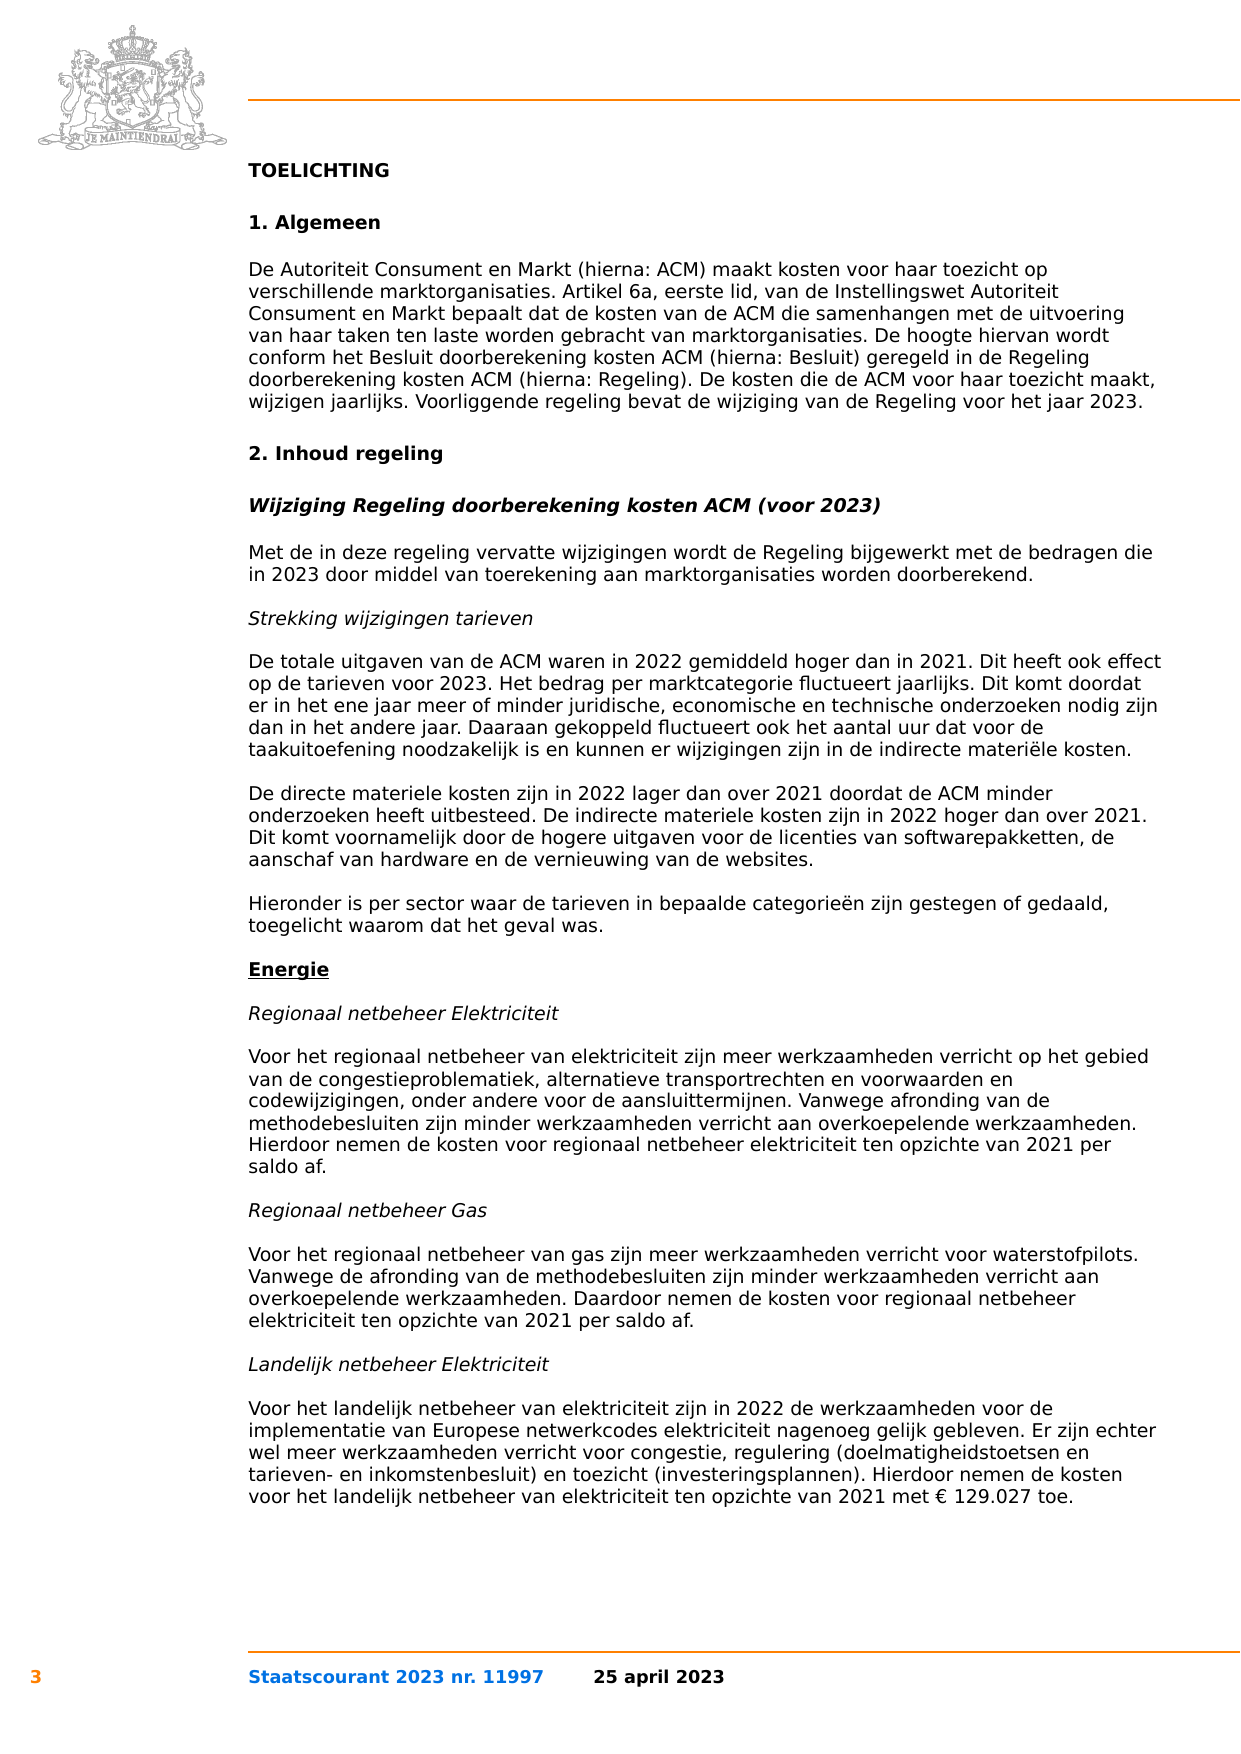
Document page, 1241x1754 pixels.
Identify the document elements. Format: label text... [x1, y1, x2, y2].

subtitle TOELICHTING [248, 160, 1163, 182]
subtitle Wijziging Regeling doorberekening kosten ACM (voor 2023) [248, 495, 1163, 517]
text De totale uitgaven van de ACM waren in 2022 gemiddeld hoger dan in 2021. Dit heeft ook effect op de tarieven voor 2023. Het bedrag per marktcategorie fluctueert jaarlijks. Dit komt doordat er in het ene jaar meer of minder juridische, economische en technische onderzoeken nodig zijn dan in het andere jaar. Daaraan gekoppeld fluctueert ook het aantal uur dat voor de taakuitoefening noodzakelijk is en kunnen er wijzigingen zijn in de indirecte materiële kosten. [248, 651, 1163, 761]
subtitle 2. Inhoud regeling [248, 443, 1163, 465]
subtitle Landelijk netbeheer Elektriciteit [248, 1354, 1163, 1376]
text Voor het regionaal netbeheer van gas zijn meer werkzaamheden verricht voor waterstofpilots. Vanwege de afronding van de methodebesluiten zijn minder werkzaamheden verricht aan overkoepelende werkzaamheden. Daardoor nemen de kosten voor regionaal netbeheer elektriciteit ten opzichte van 2021 per saldo af. [248, 1244, 1163, 1332]
subtitle Regionaal netbeheer Gas [248, 1200, 1163, 1222]
picture [38, 25, 227, 150]
subtitle 1. Algemeen [248, 212, 1163, 234]
text Voor het landelijk netbeheer van elektriciteit zijn in 2022 de werkzaamheden voor de implementatie van Europese netwerkcodes elektriciteit nagenoeg gelijk gebleven. Er zijn echter wel meer werkzaamheden verricht voor congestie, regulering (doelmatigheidstoetsen en tarieven- en inkomstenbesluit) en toezicht (investeringsplannen). Hierdoor nemen de kosten voor het landelijk netbeheer van elektriciteit ten opzichte van 2021 met € 129.027 toe. [248, 1398, 1163, 1508]
text Voor het regionaal netbeheer van elektriciteit zijn meer werkzaamheden verricht op het gebied van de congestieproblematiek, alternatieve transportrechten en voorwaarden en codewijzigingen, onder andere voor de aansluittermijnen. Vanwege afronding van de methodebesluiten zijn minder werkzaamheden verricht aan overkoepelende werkzaamheden. Hierdoor nemen de kosten voor regionaal netbeheer elektriciteit ten opzichte van 2021 per saldo af. [248, 1046, 1163, 1178]
text Hieronder is per sector waar de tarieven in bepaalde categorieën zijn gestegen of gedaald, toegelicht waarom dat het geval was. [248, 893, 1163, 937]
subtitle Energie [248, 959, 1163, 981]
subtitle Strekking wijzigingen tarieven [248, 607, 1163, 629]
text Met de in deze regeling vervatte wijzigingen wordt de Regeling bijgewerkt met de bedragen die in 2023 door middel van toerekening aan marktorganisaties worden doorberekend. [248, 542, 1163, 586]
text De Autoriteit Consument en Markt (hierna: ACM) maakt kosten voor haar toezicht op verschillende marktorganisaties. Artikel 6a, eerste lid, van de Instellingswet Autoriteit Consument en Markt bepaalt dat de kosten van de ACM die samenhangen met de uitvoering van haar taken ten laste worden gebracht van marktorganisaties. De hoogte hiervan wordt conform het Besluit doorberekening kosten ACM (hierna: Besluit) geregeld in de Regeling doorberekening kosten ACM (hierna: Regeling). De kosten die de ACM voor haar toezicht maakt, wijzigen jaarlijks. Voorliggende regeling bevat de wijziging van de Regeling voor het jaar 2023. [248, 259, 1163, 413]
subtitle Regionaal netbeheer Elektriciteit [248, 1003, 1163, 1024]
text De directe materiele kosten zijn in 2022 lager dan over 2021 doordat de ACM minder onderzoeken heeft uitbesteed. De indirecte materiele kosten zijn in 2022 hoger dan over 2021. Dit komt voornamelijk door de hogere uitgaven voor de licenties van softwarepakketten, de aanschaf van hardware en de vernieuwing van de websites. [248, 783, 1163, 871]
